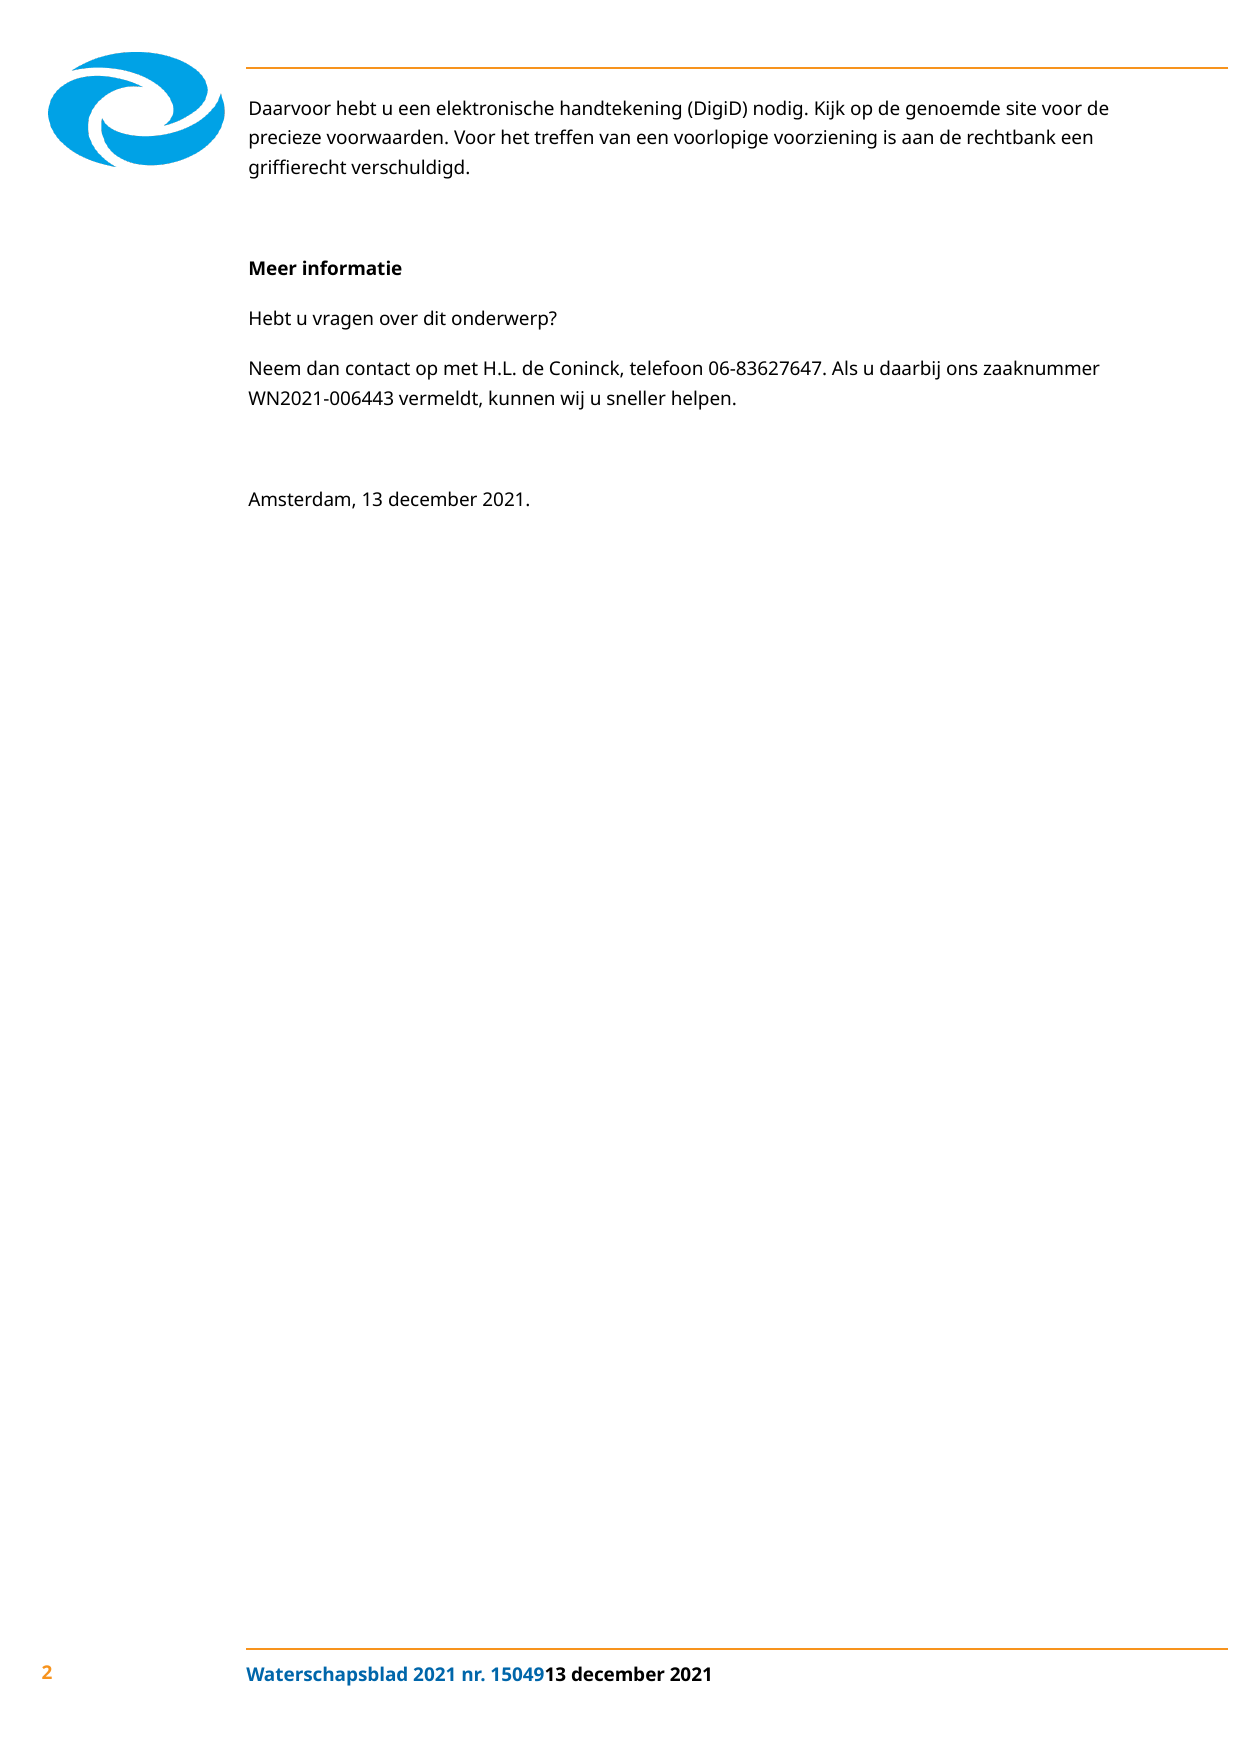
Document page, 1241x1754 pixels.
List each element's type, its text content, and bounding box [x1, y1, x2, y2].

text Meer informatie [248, 255, 1152, 281]
text Hebt u vragen over dit onderwerp? [248, 305, 1152, 331]
text Neem dan contact op met H.L. de Coninck, telefoon 06-83627647. Als u daarbij ons zaaknummer WN2021-006443 vermeldt, kunnen wij u sneller helpen. [248, 356, 1152, 411]
text Daarvoor hebt u een elektronische handtekening (DigiD) nodig. Kijk op de genoemde site voor de precieze voorwaarden. Voor het treffen van een voorlopige voorziening is aan de rechtbank een griffierecht verschuldigd. [248, 95, 1152, 180]
text Amsterdam, 13 december 2021. [248, 486, 1152, 512]
picture [41, 47, 231, 172]
